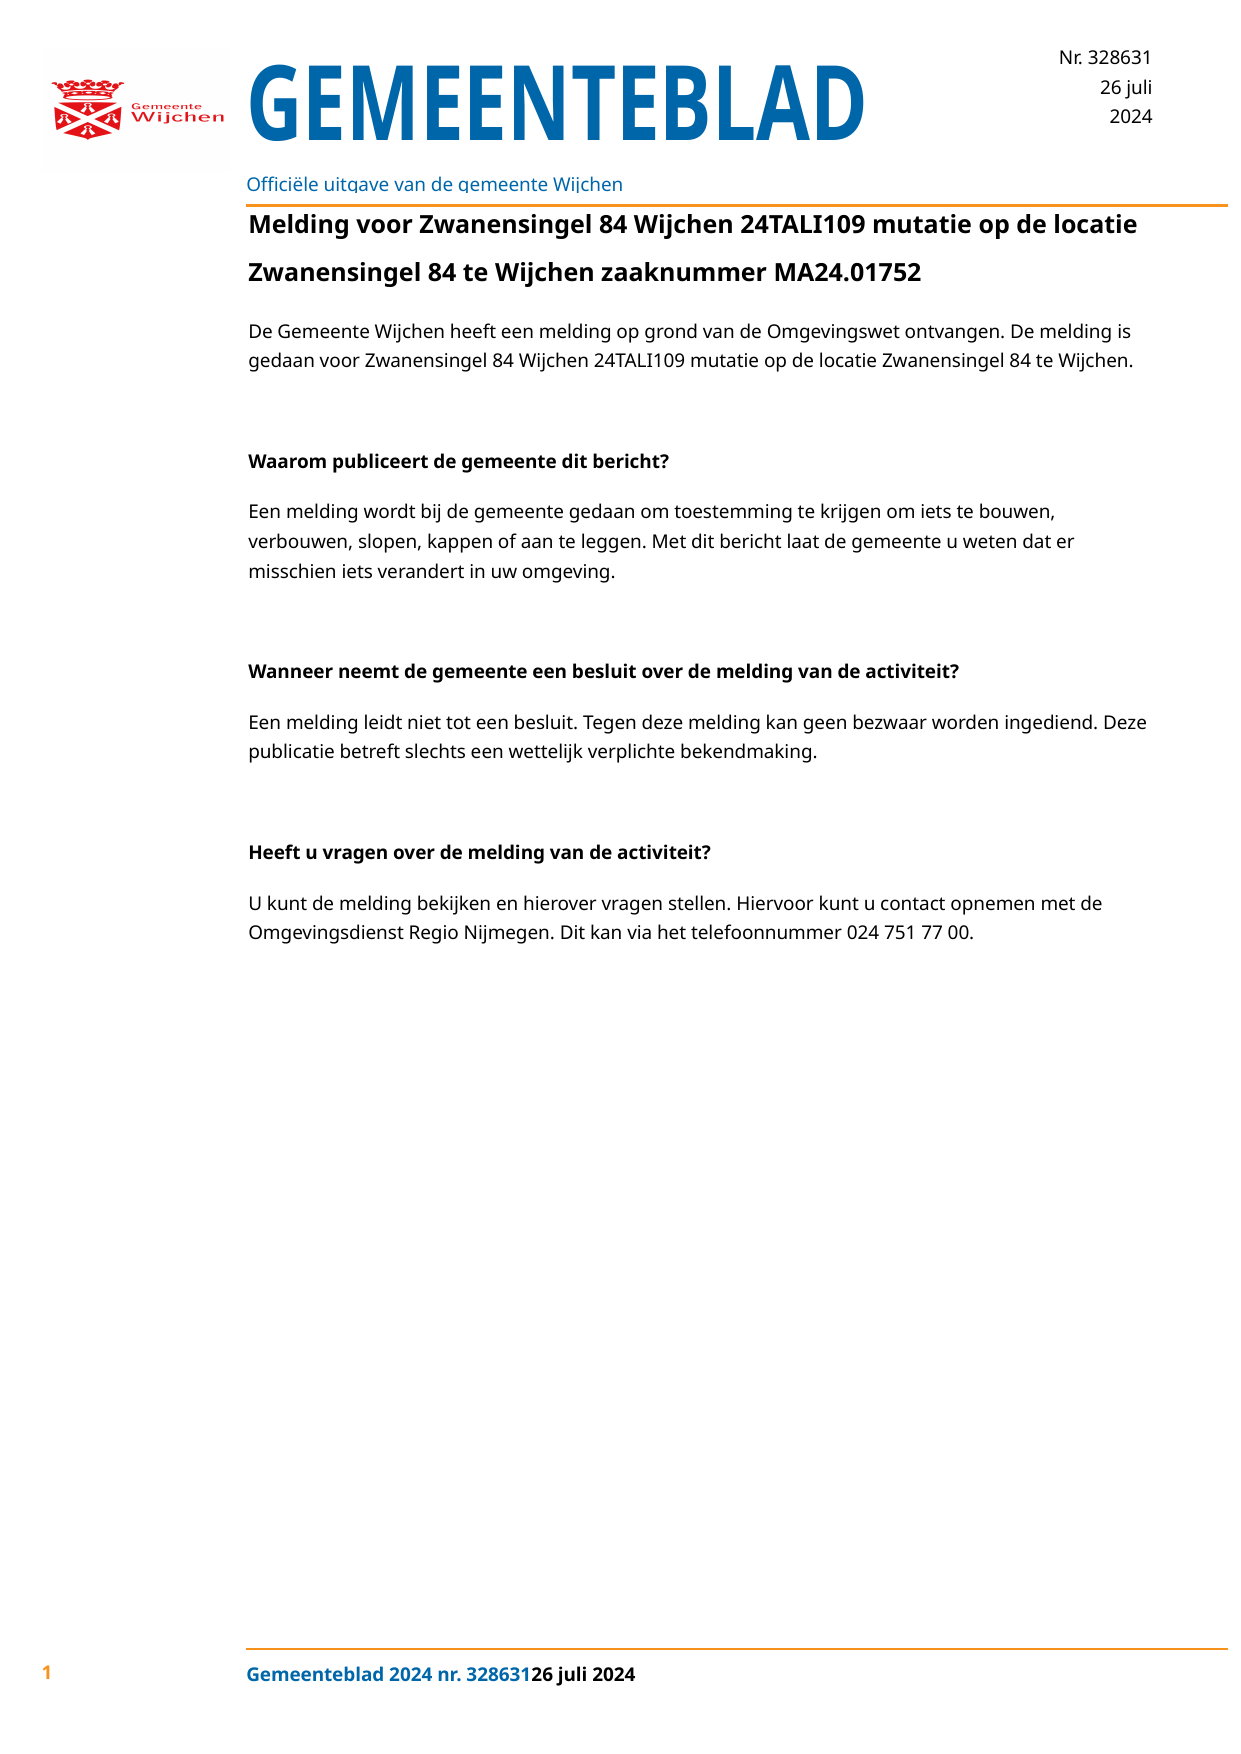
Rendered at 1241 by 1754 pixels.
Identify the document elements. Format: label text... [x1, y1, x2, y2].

text Een melding wordt bij de gemeente gedaan om toestemming te krijgen om iets te bouwen, verbouwen, slopen, kappen of aan te leggen. Met dit bericht laat de gemeente u weten dat er misschien iets verandert in uw omgeving. [248, 499, 1152, 584]
text Wanneer neemt de gemeente een besluit over de melding van de activiteit? [248, 659, 1152, 684]
picture [41, 47, 231, 172]
text Waarom publiceert de gemeente dit bericht? [248, 448, 1152, 474]
text De Gemeente Wijchen heeft een melding op grond van de Omgevingswet ontvangen. De melding is gedaan voor Zwanensingel 84 Wijchen 24TALI109 mutatie op de locatie Zwanensingel 84 te Wijchen. [248, 318, 1152, 373]
text Melding voor Zwanensingel 84 Wijchen 24TALI109 mutatie op de locatie Zwanensingel 84 te Wijchen zaaknummer MA24.01752 [248, 207, 1152, 288]
text Heeft u vragen over de melding van de activiteit? [248, 839, 1152, 865]
text U kunt de melding bekijken en hierover vragen stellen. Hiervoor kunt u contact opnemen met de Omgevingsdienst Regio Nijmegen. Dit kan via het telefoonnummer 024 751 77 00. [248, 890, 1152, 945]
text Een melding leidt niet tot een besluit. Tegen deze melding kan geen bezwaar worden ingediend. Deze publicatie betreft slechts een wettelijk verplichte bekendmaking. [248, 709, 1152, 764]
